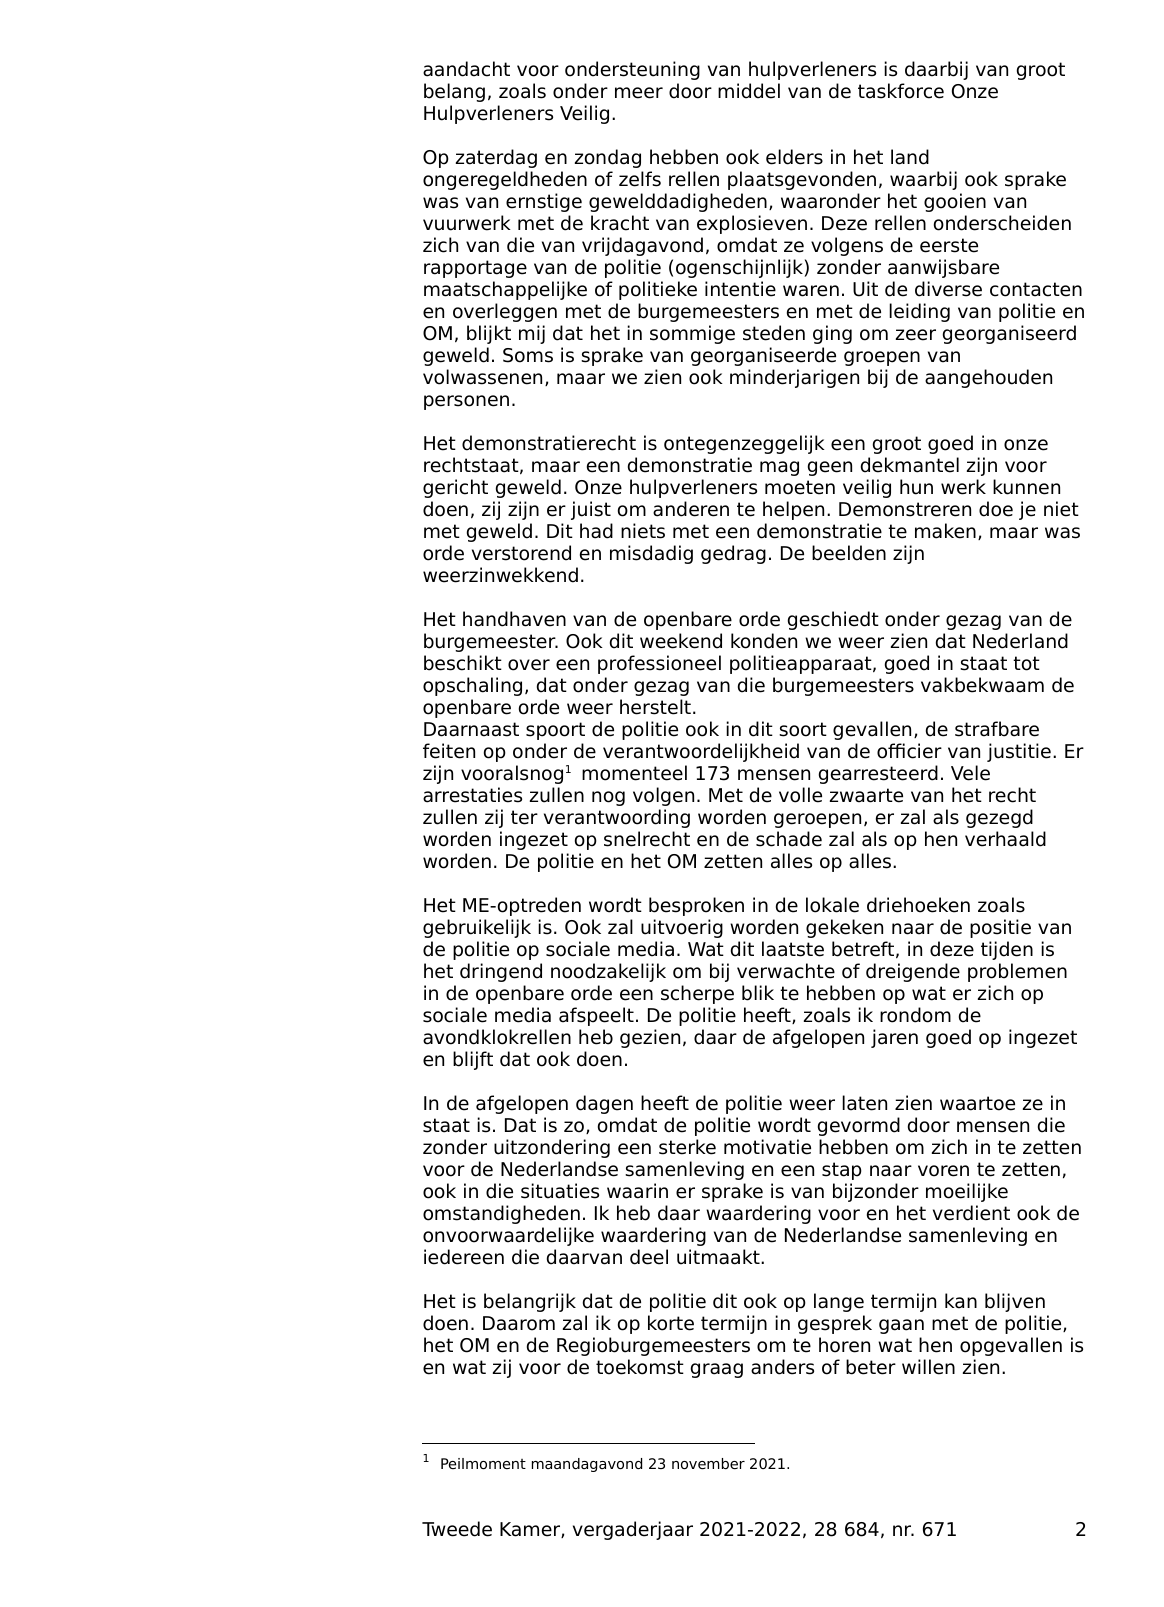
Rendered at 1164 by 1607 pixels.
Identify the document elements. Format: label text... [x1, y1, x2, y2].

text Op zaterdag en zondag hebben ook elders in het land ongeregeldheden of zelfs rellen plaatsgevonden, waarbij ook sprake was van ernstige gewelddadigheden, waaronder het gooien van vuurwerk met de kracht van explosieven. Deze rellen onderscheiden zich van die van vrijdagavond, omdat ze volgens de eerste rapportage van de politie (ogenschijnlijk) zonder aanwijsbare maatschappelijke of politieke intentie waren. Uit de diverse contacten en overleggen met de burgemeesters en met de leiding van politie en OM, blijkt mij dat het in sommige steden ging om zeer georganiseerd geweld. Soms is sprake van georganiseerde groepen van volwassenen, maar we zien ook minderjarigen bij de aangehouden personen. [422, 147, 1087, 411]
text In de afgelopen dagen heeft de politie weer laten zien waartoe ze in staat is. Dat is zo, omdat de politie wordt gevormd door mensen die zonder uitzondering een sterke motivatie hebben om zich in te zetten voor de Nederlandse samenleving en een stap naar voren te zetten, ook in die situaties waarin er sprake is van bijzonder moeilijke omstandigheden. Ik heb daar waardering voor en het verdient ook de onvoorwaardelijke waardering van de Nederlandse samenleving en iedereen die daarvan deel uitmaakt. [422, 1093, 1087, 1269]
text Het is belangrijk dat de politie dit ook op lange termijn kan blijven doen. Daarom zal ik op korte termijn in gesprek gaan met de politie, het OM en de Regioburgemeesters om te horen wat hen opgevallen is en wat zij voor de toekomst graag anders of beter willen zien. [422, 1291, 1087, 1379]
text Daarnaast spoort de politie ook in dit soort gevallen, de strafbare feiten op onder de verantwoordelijkheid van de officier van justitie. Er zijn vooralsnog momenteel 173 mensen gearresteerd. Vele arrestaties zullen nog volgen. Met de volle zwaarte van het recht zullen zij ter verantwoording worden geroepen, er zal als gezegd worden ingezet op snelrecht en de schade zal als op hen verhaald worden. De politie en het OM zetten alles op alles. [422, 719, 1087, 873]
text Het ME-optreden wordt besproken in de lokale driehoeken zoals gebruikelijk is. Ook zal uitvoerig worden gekeken naar de positie van de politie op sociale media. Wat dit laatste betreft, in deze tijden is het dringend noodzakelijk om bij verwachte of dreigende problemen in de openbare orde een scherpe blik te hebben op wat er zich op sociale media afspeelt. De politie heeft, zoals ik rondom de avondklokrellen heb gezien, daar de afgelopen jaren goed op ingezet en blijft dat ook doen. [422, 895, 1087, 1071]
text Het handhaven van de openbare orde geschiedt onder gezag van de burgemeester. Ook dit weekend konden we weer zien dat Nederland beschikt over een professioneel politieapparaat, goed in staat tot opschaling, dat onder gezag van die burgemeesters vakbekwaam de openbare orde weer herstelt. [422, 609, 1087, 719]
text aandacht voor ondersteuning van hulpverleners is daarbij van groot belang, zoals onder meer door middel van de taskforce Onze Hulpverleners Veilig. [422, 59, 1087, 125]
text Het demonstratierecht is ontegenzeggelijk een groot goed in onze rechtstaat, maar een demonstratie mag geen dekmantel zijn voor gericht geweld. Onze hulpverleners moeten veilig hun werk kunnen doen, zij zijn er juist om anderen te helpen. Demonstreren doe je niet met geweld. Dit had niets met een demonstratie te maken, maar was orde verstorend en misdadig gedrag. De beelden zijn weerzinwekkend. [422, 433, 1087, 587]
text Peilmoment maandagavond 23 november 2021. [422, 1452, 1087, 1474]
